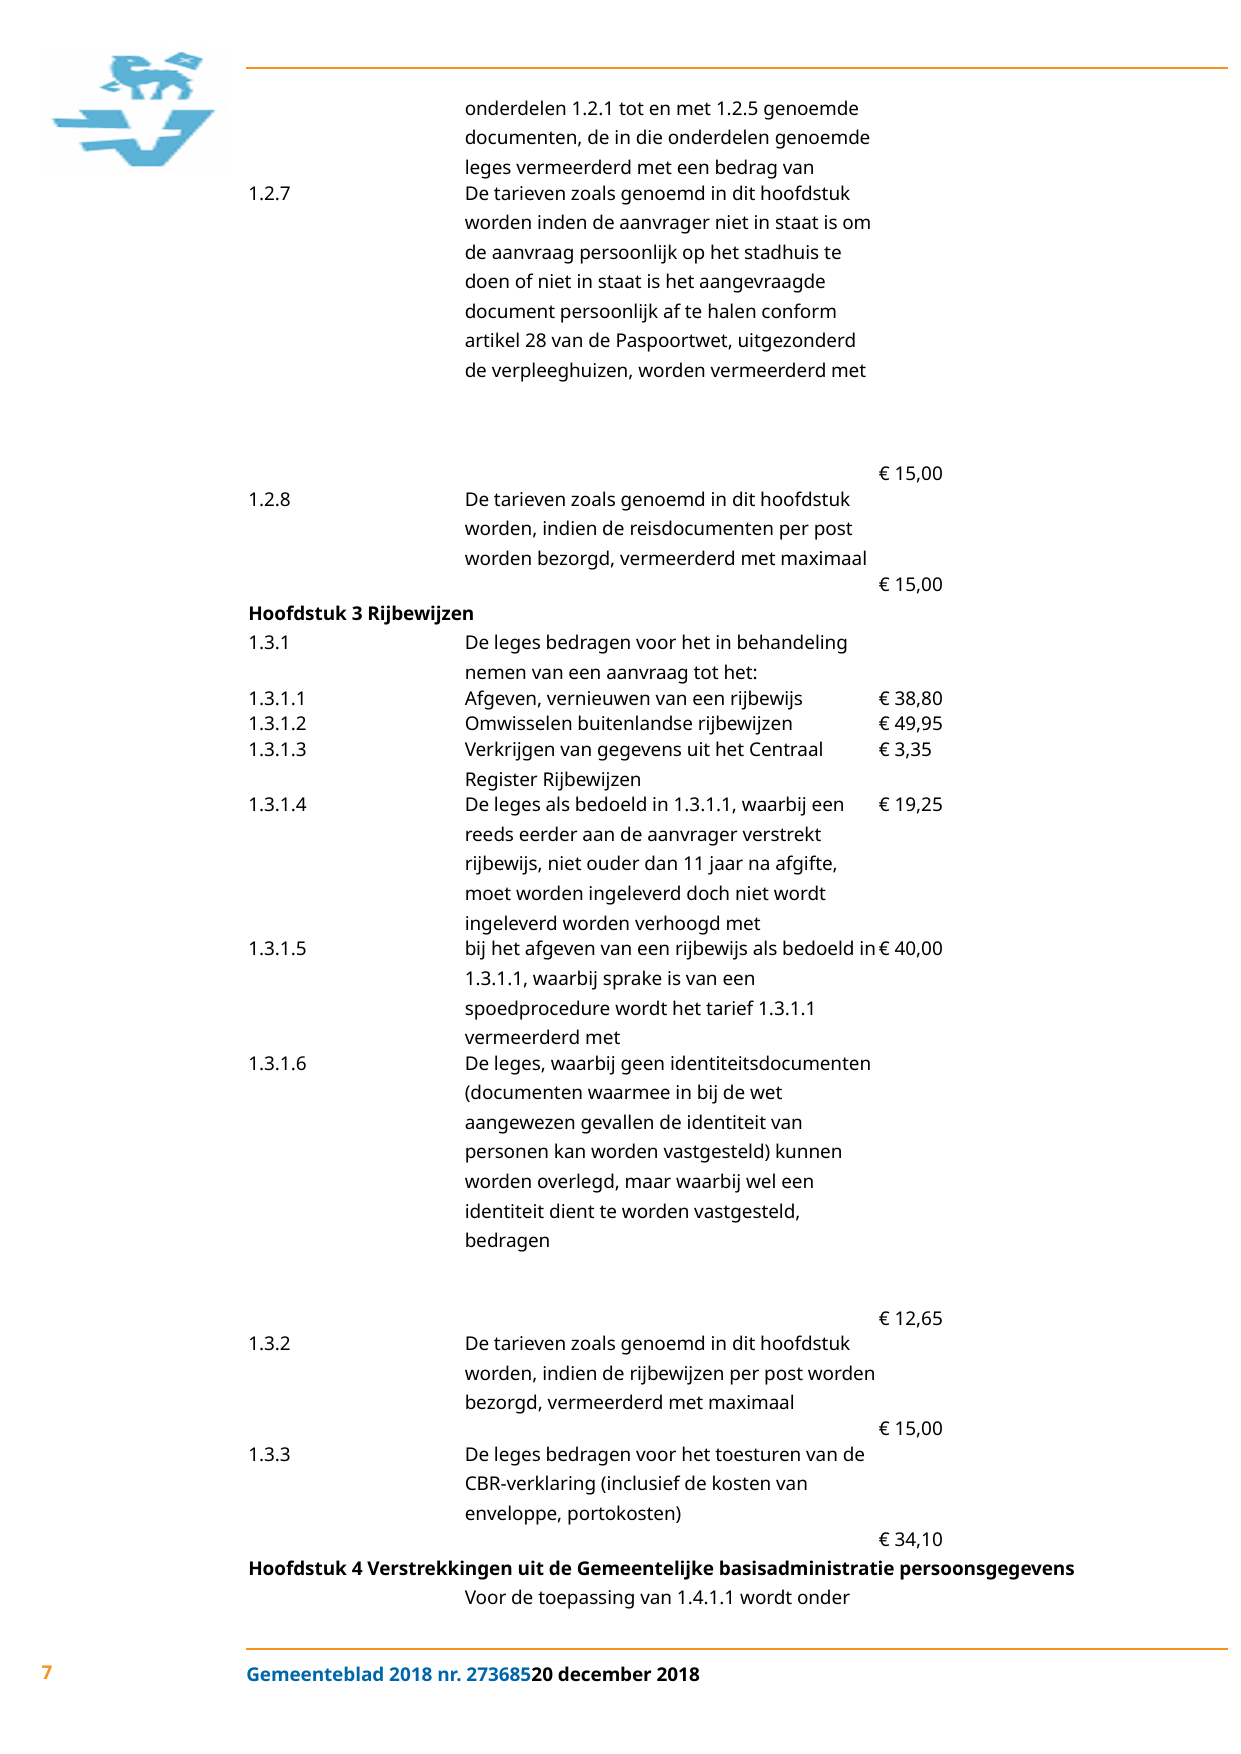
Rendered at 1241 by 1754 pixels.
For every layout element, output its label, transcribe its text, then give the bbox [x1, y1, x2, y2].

table_cell [248, 1526, 464, 1552]
table_cell Omwisselen buitenlandse rijbewijzen [465, 710, 879, 736]
table_header 1.3.1 [248, 629, 464, 685]
table_cell [879, 434, 1152, 460]
table_cell [879, 1050, 1152, 1253]
table_cell [248, 434, 464, 460]
table_cell € 40,00 [879, 936, 1152, 1050]
table_cell [879, 180, 1152, 383]
table_header De leges bedragen voor het in behandeling nemen van een aanvraag tot het: [465, 629, 879, 685]
table_cell [465, 434, 879, 460]
table_cell [248, 1305, 464, 1330]
table_cell 1.3.1.5 [248, 936, 464, 1050]
table_cell 1.3.2 [248, 1330, 464, 1415]
table_cell [248, 1279, 464, 1305]
table_cell [248, 571, 464, 596]
text Hoofdstuk 4 Verstrekkingen uit de Gemeentelijke basisadministratie persoonsgegevens [248, 1555, 1152, 1581]
table_cell [879, 95, 1152, 180]
table_cell € 3,35 [879, 736, 1152, 791]
table_cell 1.3.1.1 [248, 685, 464, 710]
table_cell [465, 571, 879, 596]
table_cell [879, 409, 1152, 434]
table_cell € 15,00 [879, 1415, 1152, 1441]
table_cell 1.2.8 [248, 486, 464, 571]
table_cell [248, 95, 464, 180]
table_cell [879, 383, 1152, 409]
table_cell [248, 409, 464, 434]
table_cell [879, 1253, 1152, 1279]
text Hoofdstuk 3 Rijbewijzen [248, 600, 1152, 625]
table_header Voor de toepassing van 1.4.1.1 wordt onder [465, 1585, 879, 1610]
table_cell [879, 1279, 1152, 1305]
table_cell 1.3.1.4 [248, 791, 464, 936]
table_cell € 15,00 [879, 571, 1152, 596]
table_cell [465, 383, 879, 409]
table_cell 1.3.3 [248, 1441, 464, 1526]
table_cell € 49,95 [879, 710, 1152, 736]
table_cell [465, 1526, 879, 1552]
table_cell [879, 1330, 1152, 1415]
table_cell [248, 383, 464, 409]
table_cell [248, 460, 464, 486]
table_cell € 12,65 [879, 1305, 1152, 1330]
table_cell [879, 486, 1152, 571]
table_cell 1.3.1.6 [248, 1050, 464, 1253]
table_cell [465, 1279, 879, 1305]
table_cell € 34,10 [879, 1526, 1152, 1552]
table_cell 1.3.1.2 [248, 710, 464, 736]
table_cell € 15,00 [879, 460, 1152, 486]
table_cell [465, 1415, 879, 1441]
table_cell 1.3.1.3 [248, 736, 464, 791]
table_cell Afgeven, vernieuwen van een rijbewijs [465, 685, 879, 710]
table_cell De tarieven zoals genoemd in dit hoofdstuk worden inden de aanvrager niet in staat is om de aanvraag persoonlijk op het stadhuis te doen of niet in staat is het aangevraagde document persoonlijk af te halen conform artikel 28 van de Paspoortwet, uitgezonderd de verpleeghuizen, worden vermeerderd met [465, 180, 879, 383]
table_cell [248, 1253, 464, 1279]
table_cell [465, 1305, 879, 1330]
table_cell Verkrijgen van gegevens uit het Centraal Register Rijbewijzen [465, 736, 879, 791]
table_cell € 19,25 [879, 791, 1152, 936]
table_header [248, 1585, 464, 1610]
table_cell De tarieven zoals genoemd in dit hoofdstuk worden, indien de reisdocumenten per post worden bezorgd, vermeerderd met maximaal [465, 486, 879, 571]
table_cell [465, 409, 879, 434]
table_cell De leges als bedoeld in 1.3.1.1, waarbij een reeds eerder aan de aanvrager verstrekt rijbewijs, niet ouder dan 11 jaar na afgifte, moet worden ingeleverd doch niet wordt ingeleverd worden verhoogd met [465, 791, 879, 936]
table_cell [465, 1253, 879, 1279]
table_cell [465, 460, 879, 486]
table_cell De tarieven zoals genoemd in dit hoofdstuk worden, indien de rijbewijzen per post worden bezorgd, vermeerderd met maximaal [465, 1330, 879, 1415]
table_cell onderdelen 1.2.1 tot en met 1.2.5 genoemde documenten, de in die onderdelen genoemde leges vermeerderd met een bedrag van [465, 95, 879, 180]
picture [41, 47, 231, 172]
table_cell De leges bedragen voor het toesturen van de CBR-verklaring (inclusief de kosten van enveloppe, portokosten) [465, 1441, 879, 1526]
table_header [879, 1585, 1152, 1610]
table_cell De leges, waarbij geen identiteitsdocumenten (documenten waarmee in bij de wet aangewezen gevallen de identiteit van personen kan worden vastgesteld) kunnen worden overlegd, maar waarbij wel een identiteit dient te worden vastgesteld, bedragen [465, 1050, 879, 1253]
table_cell € 38,80 [879, 685, 1152, 710]
table_cell [879, 1441, 1152, 1526]
table_cell [248, 1415, 464, 1441]
table_header [879, 629, 1152, 685]
table_cell 1.2.7 [248, 180, 464, 383]
table_cell bij het afgeven van een rijbewijs als bedoeld in 1.3.1.1, waarbij sprake is van een spoedprocedure wordt het tarief 1.3.1.1 vermeerderd met [465, 936, 879, 1050]
